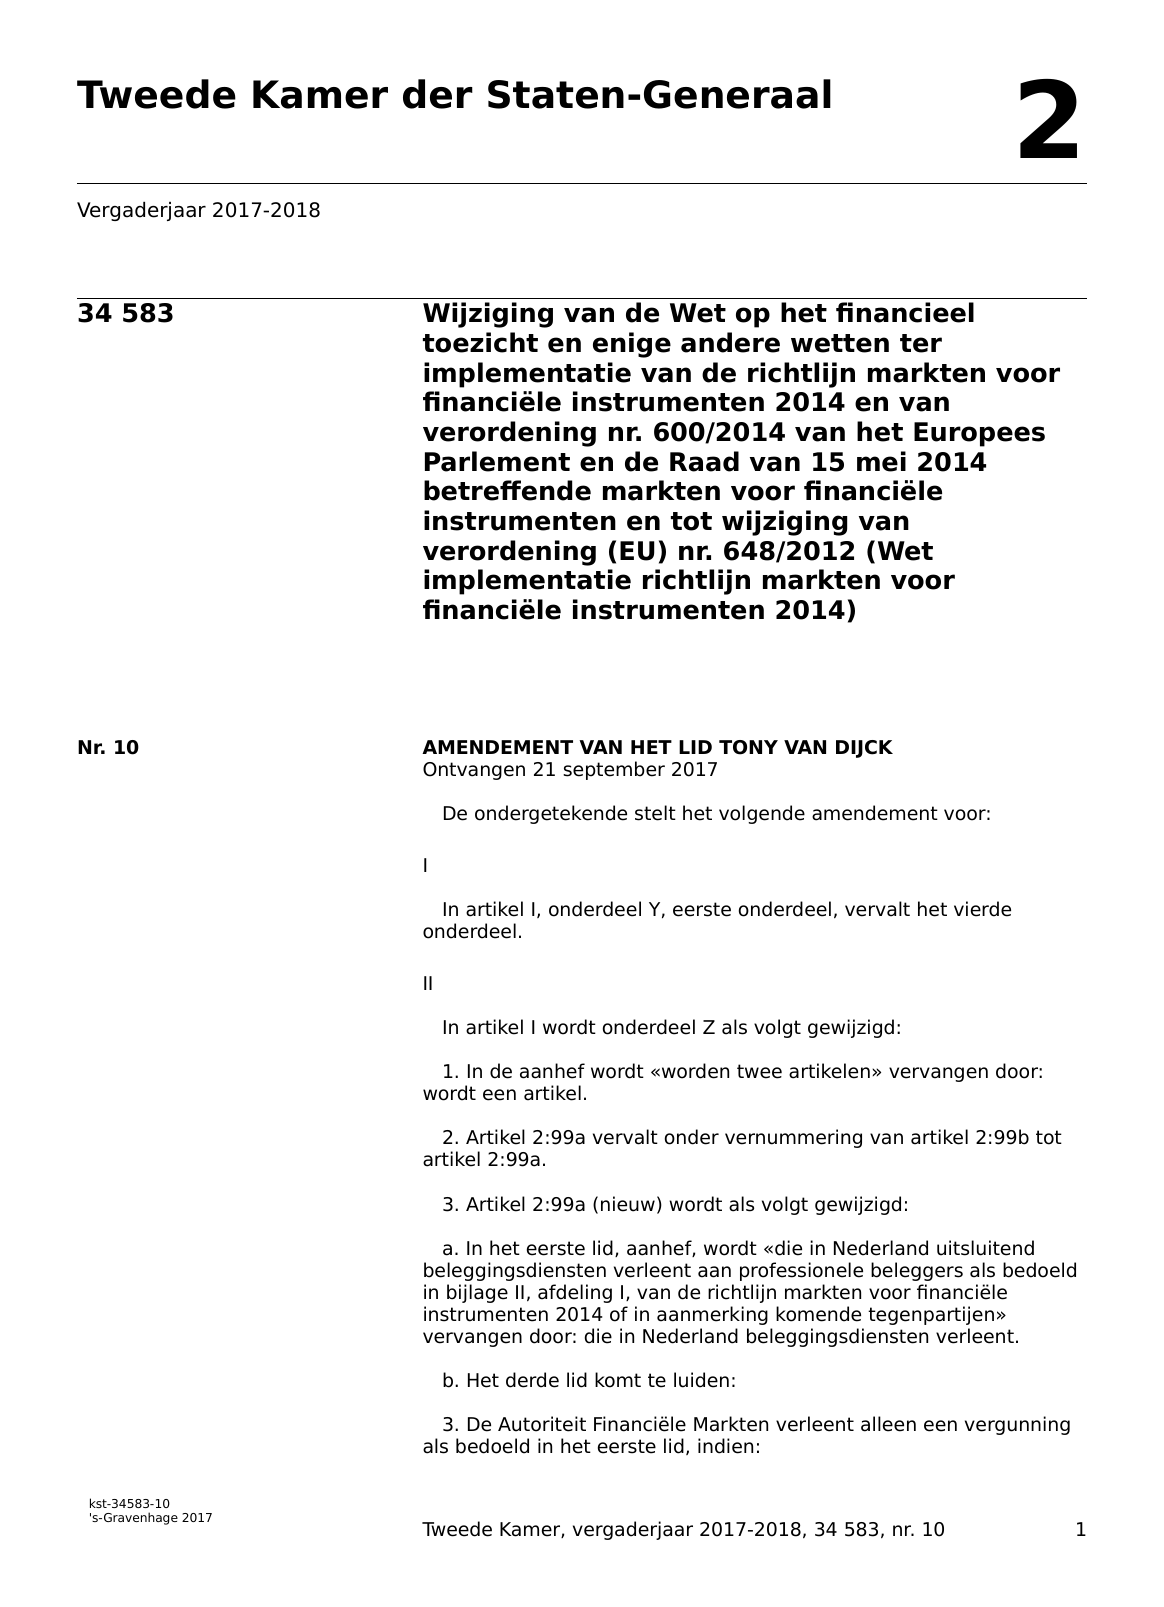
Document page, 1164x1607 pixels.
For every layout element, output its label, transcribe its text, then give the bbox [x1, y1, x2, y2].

table_header 2 [886, 59, 1087, 183]
text kst-34583-10 [88, 1497, 323, 1511]
text 1. In de aanhef wordt «worden twee artikelen» vervangen door: wordt een artikel. [422, 1061, 1087, 1105]
subtitle I [422, 855, 1087, 877]
text 2. Artikel 2:99a vervalt onder vernummering van artikel 2:99b tot artikel 2:99a. [422, 1127, 1087, 1171]
text b. Het derde lid komt te luiden: [422, 1370, 1087, 1392]
text Ontvangen 21 september 2017 [422, 758, 1087, 781]
subtitle Nr. 10 AMENDEMENT VAN HET LID TONY VAN DIJCK [77, 737, 1087, 758]
subtitle II [422, 973, 1087, 995]
text a. In het eerste lid, aanhef, wordt «die in Nederland uitsluitend beleggingsdiensten verleent aan professionele beleggers als bedoeld in bijlage II, afdeling I, van de richtlijn markten voor financiële instrumenten 2014 of in aanmerking komende tegenpartijen» vervangen door: die in Nederland beleggingsdiensten verleent. [422, 1238, 1087, 1347]
text In artikel I, onderdeel Y, eerste onderdeel, vervalt het vierde onderdeel. [422, 899, 1087, 943]
table_cell Vergaderjaar 2017-2018 [77, 184, 1087, 298]
text In artikel I wordt onderdeel Z als volgt gewijzigd: [422, 1017, 1087, 1039]
text 3. Artikel 2:99a (nieuw) wordt als volgt gewijzigd: [422, 1193, 1087, 1215]
text 's-Gravenhage 2017 [88, 1511, 323, 1525]
text De ondergetekende stelt het volgende amendement voor: [422, 803, 1087, 825]
table_header Tweede Kamer der Staten-Generaal [77, 59, 886, 183]
text 3. De Autoriteit Financiële Markten verleent alleen een vergunning als bedoeld in het eerste lid, indien: [422, 1414, 1087, 1458]
subtitle 34 583 Wijziging van de Wet op het financieel toezicht en enige andere wetten ter implementatie van de richtlijn markten voor financiële instrumenten 2014 en van verordening nr. 600/2014 van het Europees Parlement en de Raad van 15 mei 2014 betreffende markten voor financiële instrumenten en tot wijziging van verordening (EU) nr. 648/2012 (Wet implementatie richtlijn markten voor financiële instrumenten 2014) [77, 299, 1087, 626]
